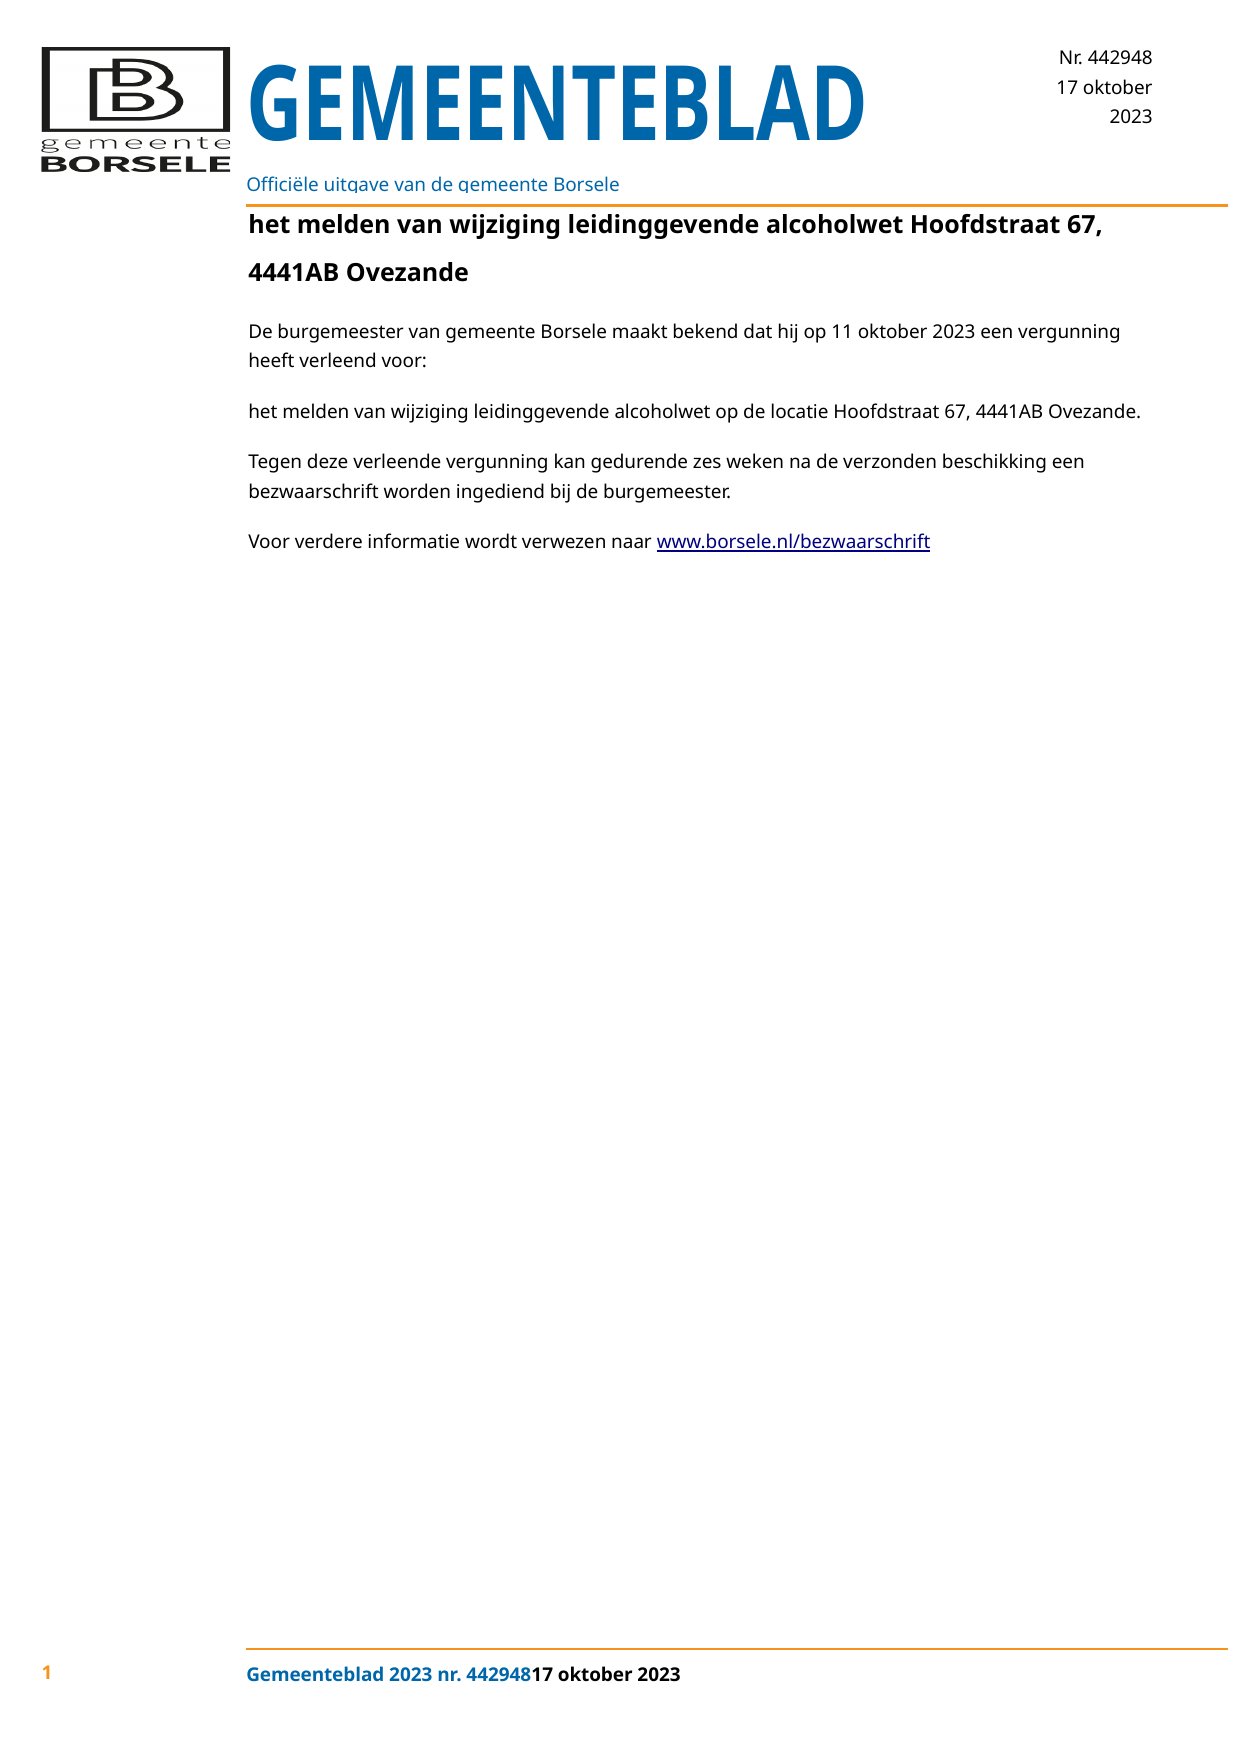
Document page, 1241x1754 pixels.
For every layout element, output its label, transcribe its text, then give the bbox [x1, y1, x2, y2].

text Tegen deze verleende vergunning kan gedurende zes weken na de verzonden beschikking een bezwaarschrift worden ingediend bij de burgemeester. [248, 448, 1152, 504]
text het melden van wijziging leidinggevende alcoholwet op de locatie Hoofdstraat 67, 4441AB Ovezande. [248, 398, 1152, 424]
text De burgemeester van gemeente Borsele maakt bekend dat hij op 11 oktober 2023 een vergunning heeft verleend voor: [248, 318, 1152, 373]
picture [41, 47, 231, 172]
text Voor verdere informatie wordt verwezen naar www.borsele.nl/bezwaarschrift [248, 528, 1152, 554]
text het melden van wijziging leidinggevende alcoholwet Hoofdstraat 67, 4441AB Ovezande [248, 207, 1152, 288]
